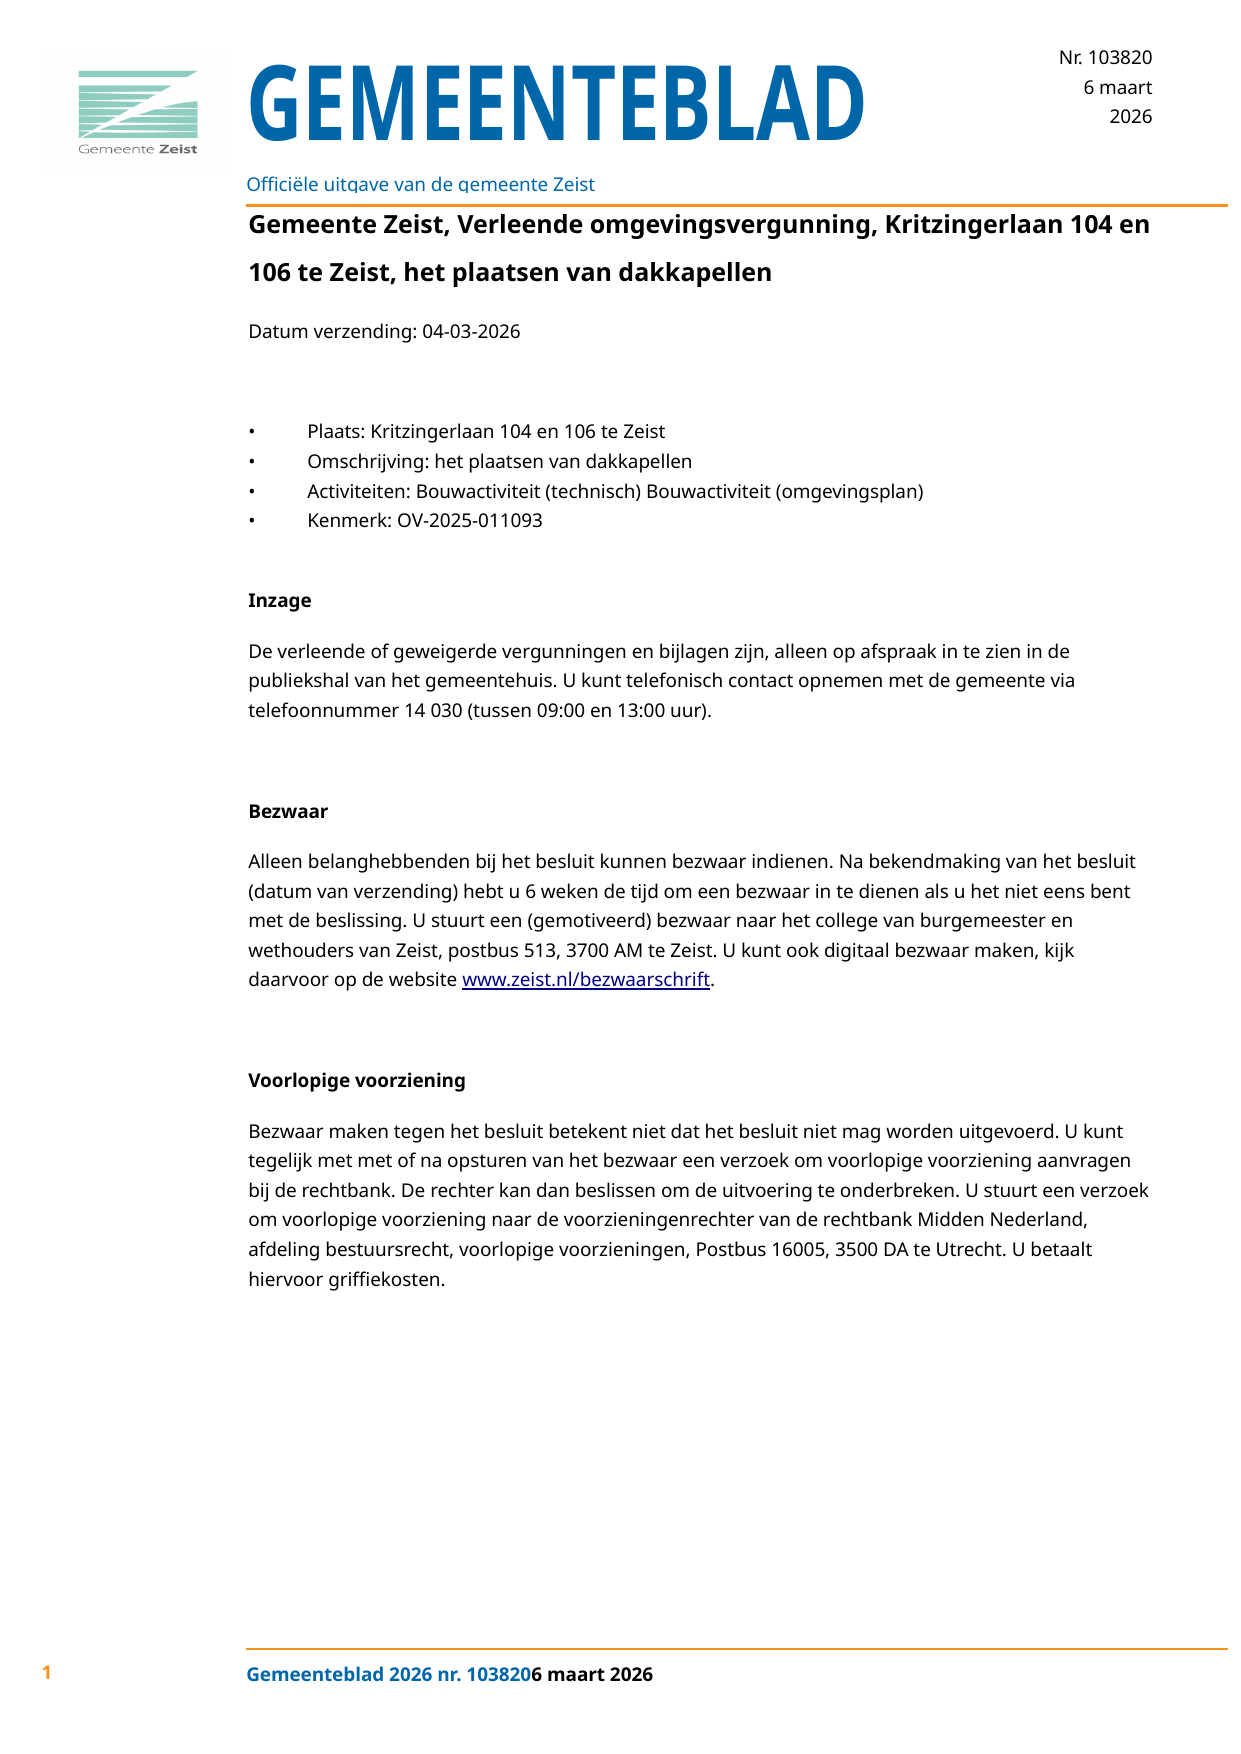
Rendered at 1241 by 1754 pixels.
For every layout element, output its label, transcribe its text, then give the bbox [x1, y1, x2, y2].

text Voorlopige voorziening [248, 1067, 1152, 1093]
list Plaats: Kritzingerlaan 104 en 106 te Zeist [248, 419, 1152, 444]
text Inzage [248, 587, 1152, 613]
picture [41, 47, 231, 172]
text Bezwaar maken tegen het besluit betekent niet dat het besluit niet mag worden uitgevoerd. U kunt tegelijk met met of na opsturen van het bezwaar een verzoek om voorlopige voorziening aanvragen bij de rechtbank. De rechter kan dan beslissen om de uitvoering te onderbreken. U stuurt een verzoek om voorlopige voorziening naar de voorzieningenrechter van de rechtbank Midden Nederland, afdeling bestuursrecht, voorlopige voorzieningen, Postbus 16005, 3500 DA te Utrecht. U betaalt hiervoor griffiekosten. [248, 1118, 1152, 1292]
list Activiteiten: Bouwactiviteit (technisch) Bouwactiviteit (omgevingsplan) [248, 478, 1152, 504]
text Datum verzending: 04-03-2026 [248, 318, 1152, 344]
text Alleen belanghebbenden bij het besluit kunnen bezwaar indienen. Na bekendmaking van het besluit (datum van verzending) hebt u 6 weken de tijd om een bezwaar in te dienen als u het niet eens bent met de beslissing. U stuurt een (gemotiveerd) bezwaar naar het college van burgemeester en wethouders van Zeist, postbus 513, 3700 AM te Zeist. U kunt ook digitaal bezwaar maken, kijk daarvoor op de website www.zeist.nl/bezwaarschrift. [248, 848, 1152, 992]
list Kenmerk: OV-2025-011093 [248, 507, 1152, 533]
text Gemeente Zeist, Verleende omgevingsvergunning, Kritzingerlaan 104 en 106 te Zeist, het plaatsen van dakkapellen [248, 207, 1152, 288]
text De verleende of geweigerde vergunningen en bijlagen zijn, alleen op afspraak in te zien in de publiekshal van het gemeentehuis. U kunt telefonisch contact opnemen met de gemeente via telefoonnummer 14 030 (tussen 09:00 en 13:00 uur). [248, 638, 1152, 723]
text Bezwaar [248, 798, 1152, 824]
list Omschrijving: het plaatsen van dakkapellen [248, 448, 1152, 474]
